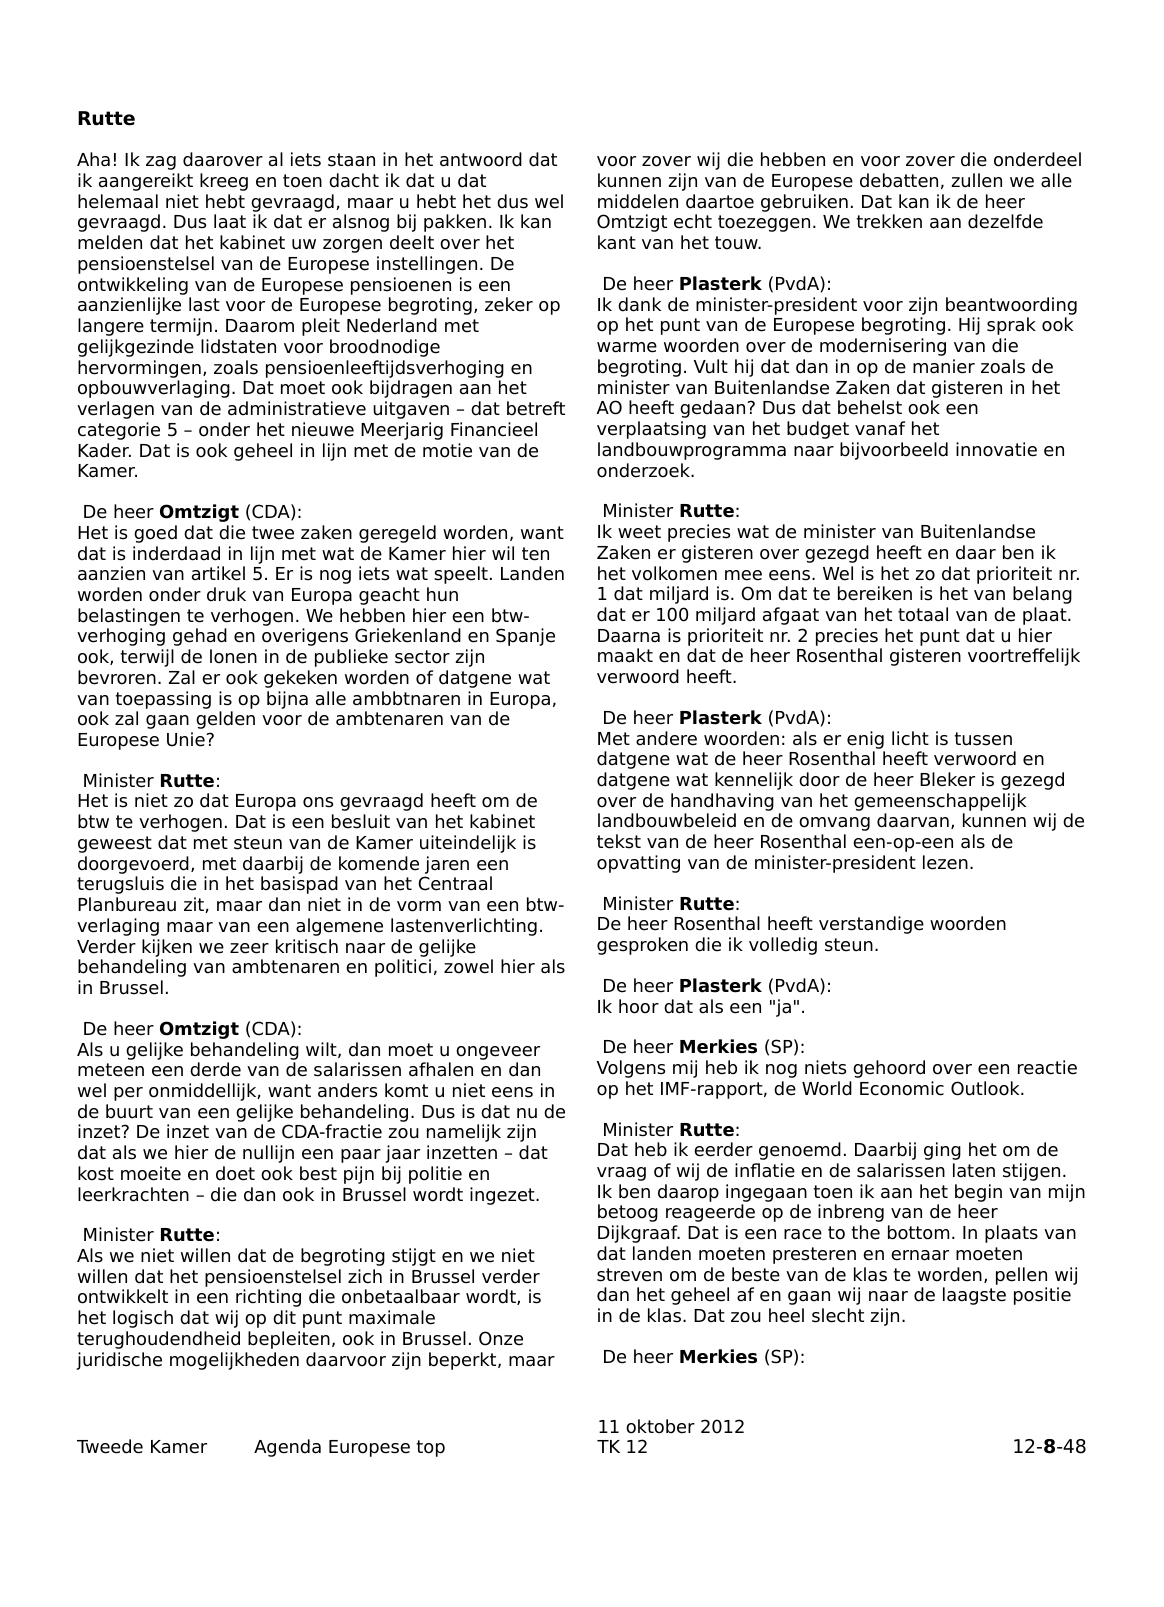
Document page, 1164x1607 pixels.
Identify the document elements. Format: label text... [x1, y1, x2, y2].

text Het is niet zo dat Europa ons gevraagd heeft om de btw te verhogen. Dat is een besluit van het kabinet geweest dat met steun van de Kamer uiteindelijk is doorgevoerd, met daarbij de komende jaren een terugsluis die in het basispad van het Centraal Planbureau zit, maar dan niet in de vorm van een btw-verlaging maar van een algemene lastenverlichting. Verder kijken we zeer kritisch naar de gelijke behandeling van ambtenaren en politici, zowel hier als in Brussel. [77, 791, 567, 999]
text Het is goed dat die twee zaken geregeld worden, want dat is inderdaad in lijn met wat de Kamer hier wil ten aanzien van artikel 5. Er is nog iets wat speelt. Landen worden onder druk van Europa geacht hun belastingen te verhogen. We hebben hier een btw-verhoging gehad en overigens Griekenland en Spanje ook, terwijl de lonen in de publieke sector zijn bevroren. Zal er ook gekeken worden of datgene wat van toepassing is op bijna alle ambbtnaren in Europa, ook zal gaan gelden voor de ambtenaren van de Europese Unie? [77, 523, 567, 751]
text Met andere woorden: als er enig licht is tussen datgene wat de heer Rosenthal heeft verwoord en datgene wat kennelijk door de heer Bleker is gezegd over de handhaving van het gemeenschappelijk landbouwbeleid en de omvang daarvan, kunnen wij de tekst van de heer Rosenthal een-op-een als de opvatting van de minister-president lezen. [596, 728, 1087, 873]
text Aha! Ik zag daarover al iets staan in het antwoord dat ik aangereikt kreeg en toen dacht ik dat u dat helemaal niet hebt gevraagd, maar u hebt het dus wel gevraagd. Dus laat ik dat er alsnog bij pakken. Ik kan melden dat het kabinet uw zorgen deelt over het pensioenstelsel van de Europese instellingen. De ontwikkeling van de Europese pensioenen is een aanzienlijke last voor de Europese begroting, zeker op langere termijn. Daarom pleit Nederland met gelijkgezinde lidstaten voor broodnodige hervormingen, zoals pensioenleeftijdsverhoging en opbouwverlaging. Dat moet ook bijdragen aan het verlagen van de administratieve uitgaven – dat betreft categorie 5 – onder het nieuwe Meerjarig Financieel Kader. Dat is ook geheel in lijn met de motie van de Kamer. [77, 150, 567, 482]
text De heer Rosenthal heeft verstandige woorden gesproken die ik volledig steun. [596, 914, 1087, 956]
text De heer Plasterk (PvdA): [596, 274, 1087, 294]
text voor zover wij die hebben en voor zover die onderdeel kunnen zijn van de Europese debatten, zullen we alle middelen daartoe gebruiken. Dat kan ik de heer Omtzigt echt toezeggen. We trekken aan dezelfde kant van het touw. [596, 150, 1087, 254]
text De heer Omtzigt (CDA): [77, 1019, 567, 1039]
text De heer Plasterk (PvdA): [596, 976, 1087, 996]
text Ik weet precies wat de minister van Buitenlandse Zaken er gisteren over gezegd heeft en daar ben ik het volkomen mee eens. Wel is het zo dat prioriteit nr. 1 dat miljard is. Om dat te bereiken is het van belang dat er 100 miljard afgaat van het totaal van de plaat. Daarna is prioriteit nr. 2 precies het punt dat u hier maakt en dat de heer Rosenthal gisteren voortreffelijk verwoord heeft. [596, 522, 1087, 688]
text De heer Merkies (SP): [596, 1037, 1087, 1058]
text Ik dank de minister-president voor zijn beantwoording op het punt van de Europese begroting. Hij sprak ook warme woorden over de modernisering van die begroting. Vult hij dat dan in op de manier zoals de minister van Buitenlandse Zaken dat gisteren in het AO heeft gedaan? Dus dat behelst ook een verplaatsing van het budget vanaf het landbouwprogramma naar bijvoorbeeld innovatie en onderzoek. [596, 294, 1087, 481]
text Minister Rutte: [596, 893, 1087, 914]
text Als u gelijke behandeling wilt, dan moet u ongeveer meteen een derde van de salarissen afhalen en dan wel per onmiddellijk, want anders komt u niet eens in de buurt van een gelijke behandeling. Dus is dat nu de inzet? De inzet van de CDA-fractie zou namelijk zijn dat als we hier de nullijn een paar jaar inzetten – dat kost moeite en doet ook best pijn bij politie en leerkrachten – die dan ook in Brussel wordt ingezet. [77, 1039, 567, 1205]
text De heer Omtzigt (CDA): [77, 502, 567, 523]
text De heer Merkies (SP): [596, 1347, 1087, 1367]
text Minister Rutte: [77, 1225, 567, 1246]
text Minister Rutte: [596, 1119, 1087, 1140]
text Minister Rutte: [77, 771, 567, 791]
text Dat heb ik eerder genoemd. Daarbij ging het om de vraag of wij de inflatie en de salarissen laten stijgen. Ik ben daarop ingegaan toen ik aan het begin van mijn betoog reageerde op de inbreng van de heer Dijkgraaf. Dat is een race to the bottom. In plaats van dat landen moeten presteren en ernaar moeten streven om de beste van de klas te worden, pellen wij dan het geheel af en gaan wij naar de laagste positie in de klas. Dat zou heel slecht zijn. [596, 1140, 1087, 1327]
text Minister Rutte: [596, 501, 1087, 522]
text Ik hoor dat als een "ja". [596, 996, 1087, 1017]
text Als we niet willen dat de begroting stijgt en we niet willen dat het pensioenstelsel zich in Brussel verder ontwikkelt in een richting die onbetaalbaar wordt, is het logisch dat wij op dit punt maximale terughoudendheid bepleiten, ook in Brussel. Onze juridische mogelijkheden daarvoor zijn beperkt, maar [77, 1246, 567, 1370]
text Volgens mij heb ik nog niets gehoord over een reactie op het IMF-rapport, de World Economic Outlook. [596, 1058, 1087, 1099]
text De heer Plasterk (PvdA): [596, 708, 1087, 728]
